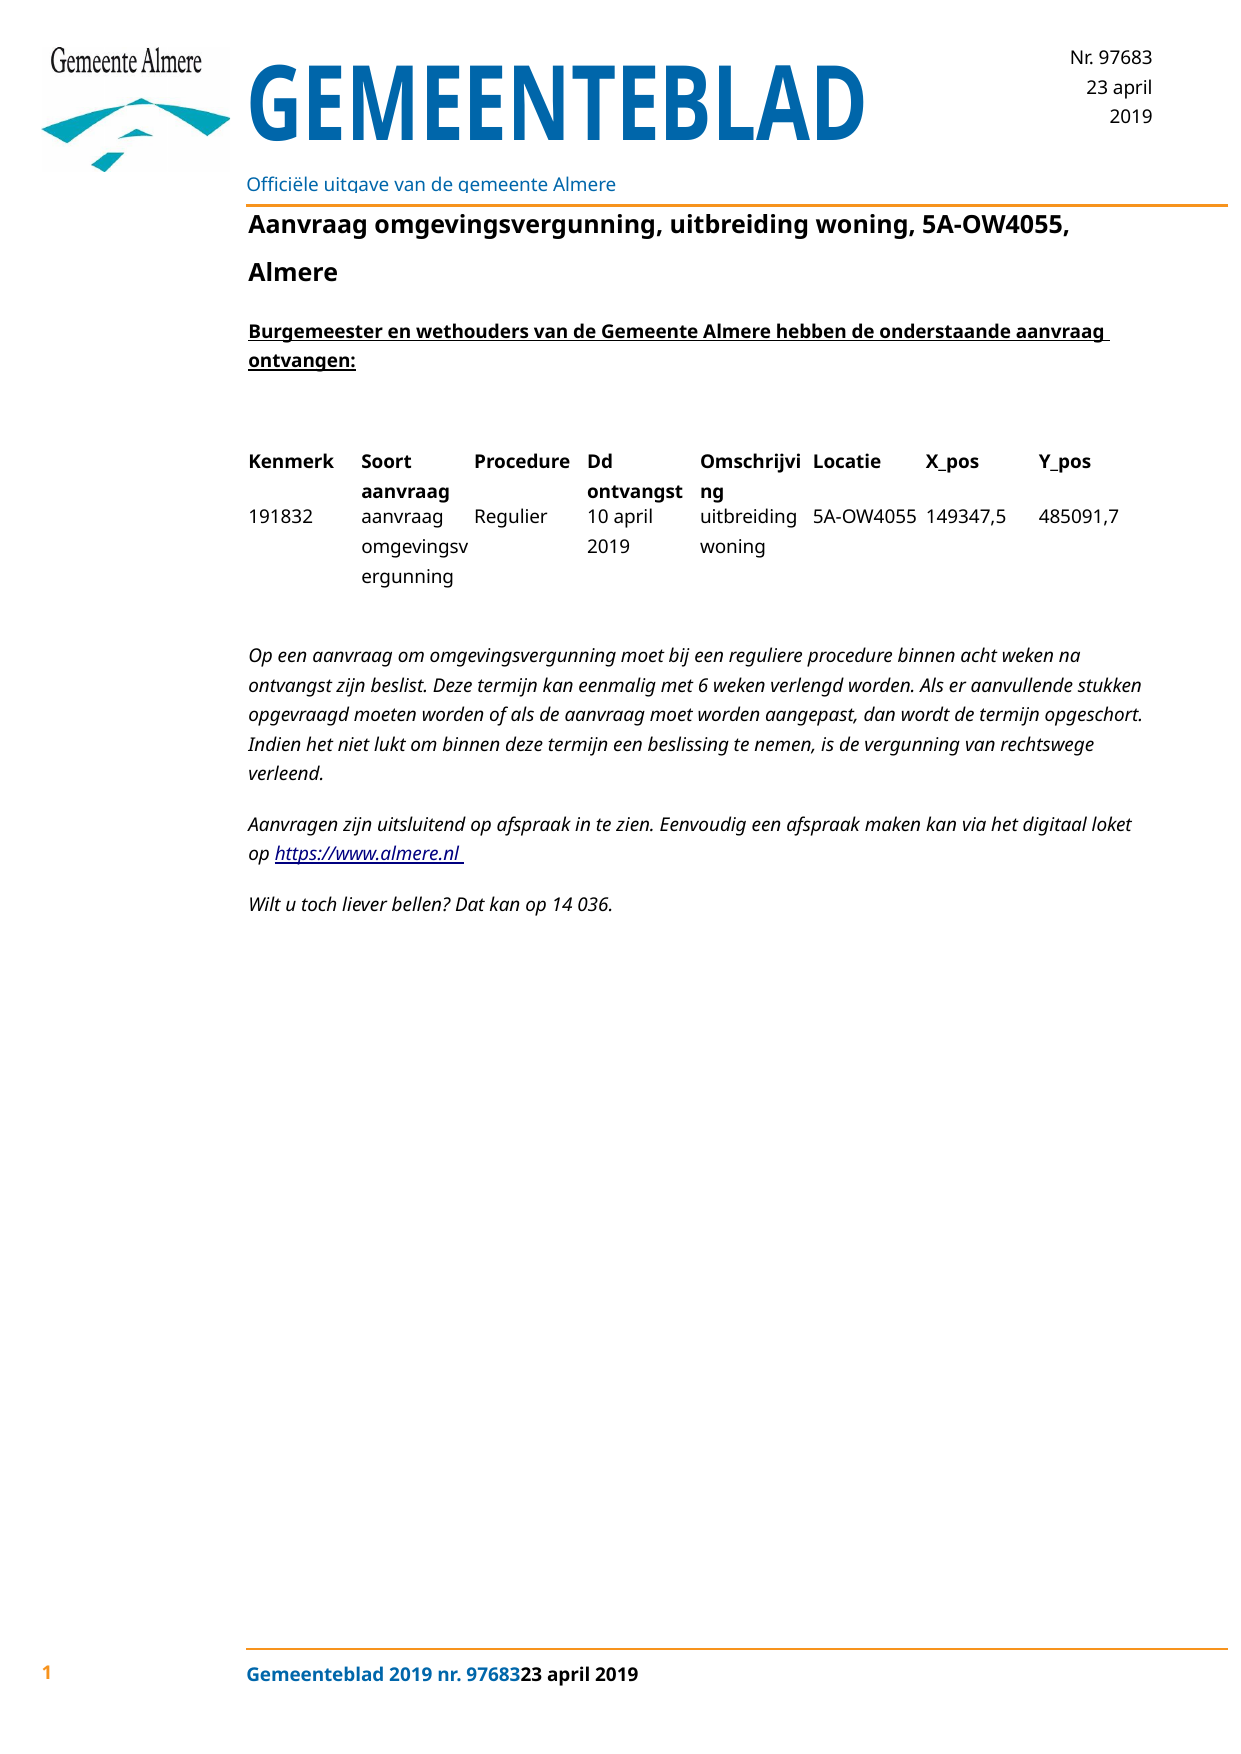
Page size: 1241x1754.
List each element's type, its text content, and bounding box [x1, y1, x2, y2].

table_cell uitbreiding woning [700, 504, 813, 589]
table_cell 191832 [248, 504, 361, 589]
text Aanvragen zijn uitsluitend op afspraak in te zien. Eenvoudig een afspraak maken kan via het digitaal loket op https://www.almere.nl [248, 811, 1152, 866]
table_header Kenmerk [248, 449, 361, 504]
text Wilt u toch liever bellen? Dat kan op 14 036. [248, 891, 1152, 917]
table_header X_pos [926, 449, 1038, 504]
table_cell 485091,7 [1039, 504, 1152, 589]
table_header Soort aanvraag [361, 449, 474, 504]
table_cell 10 april 2019 [587, 504, 700, 589]
picture [41, 47, 231, 172]
table_cell 149347,5 [926, 504, 1038, 589]
table_header Procedure [474, 449, 587, 504]
table_header Dd ontvangst [587, 449, 700, 504]
table_cell aanvraag omgevingsvergunning [361, 504, 474, 589]
text Op een aanvraag om omgevingsvergunning moet bij een reguliere procedure binnen acht weken na ontvangst zijn beslist. Deze termijn kan eenmalig met 6 weken verlengd worden. Als er aanvullende stukken opgevraagd moeten worden of als de aanvraag moet worden aangepast, dan wordt de termijn opgeschort. Indien het niet lukt om binnen deze termijn een beslissing te nemen, is de vergunning van rechtswege verleend. [248, 642, 1152, 786]
text Aanvraag omgevingsvergunning, uitbreiding woning, 5A-OW4055, Almere [248, 207, 1152, 288]
table_cell 5A-OW4055 [813, 504, 926, 589]
table_header Omschrijving [700, 449, 813, 504]
text Burgemeester en wethouders van de Gemeente Almere hebben de onderstaande aanvraag ontvangen: [248, 318, 1152, 373]
table_cell Regulier [474, 504, 587, 589]
table_header Y_pos [1039, 449, 1152, 504]
table_header Locatie [813, 449, 926, 504]
